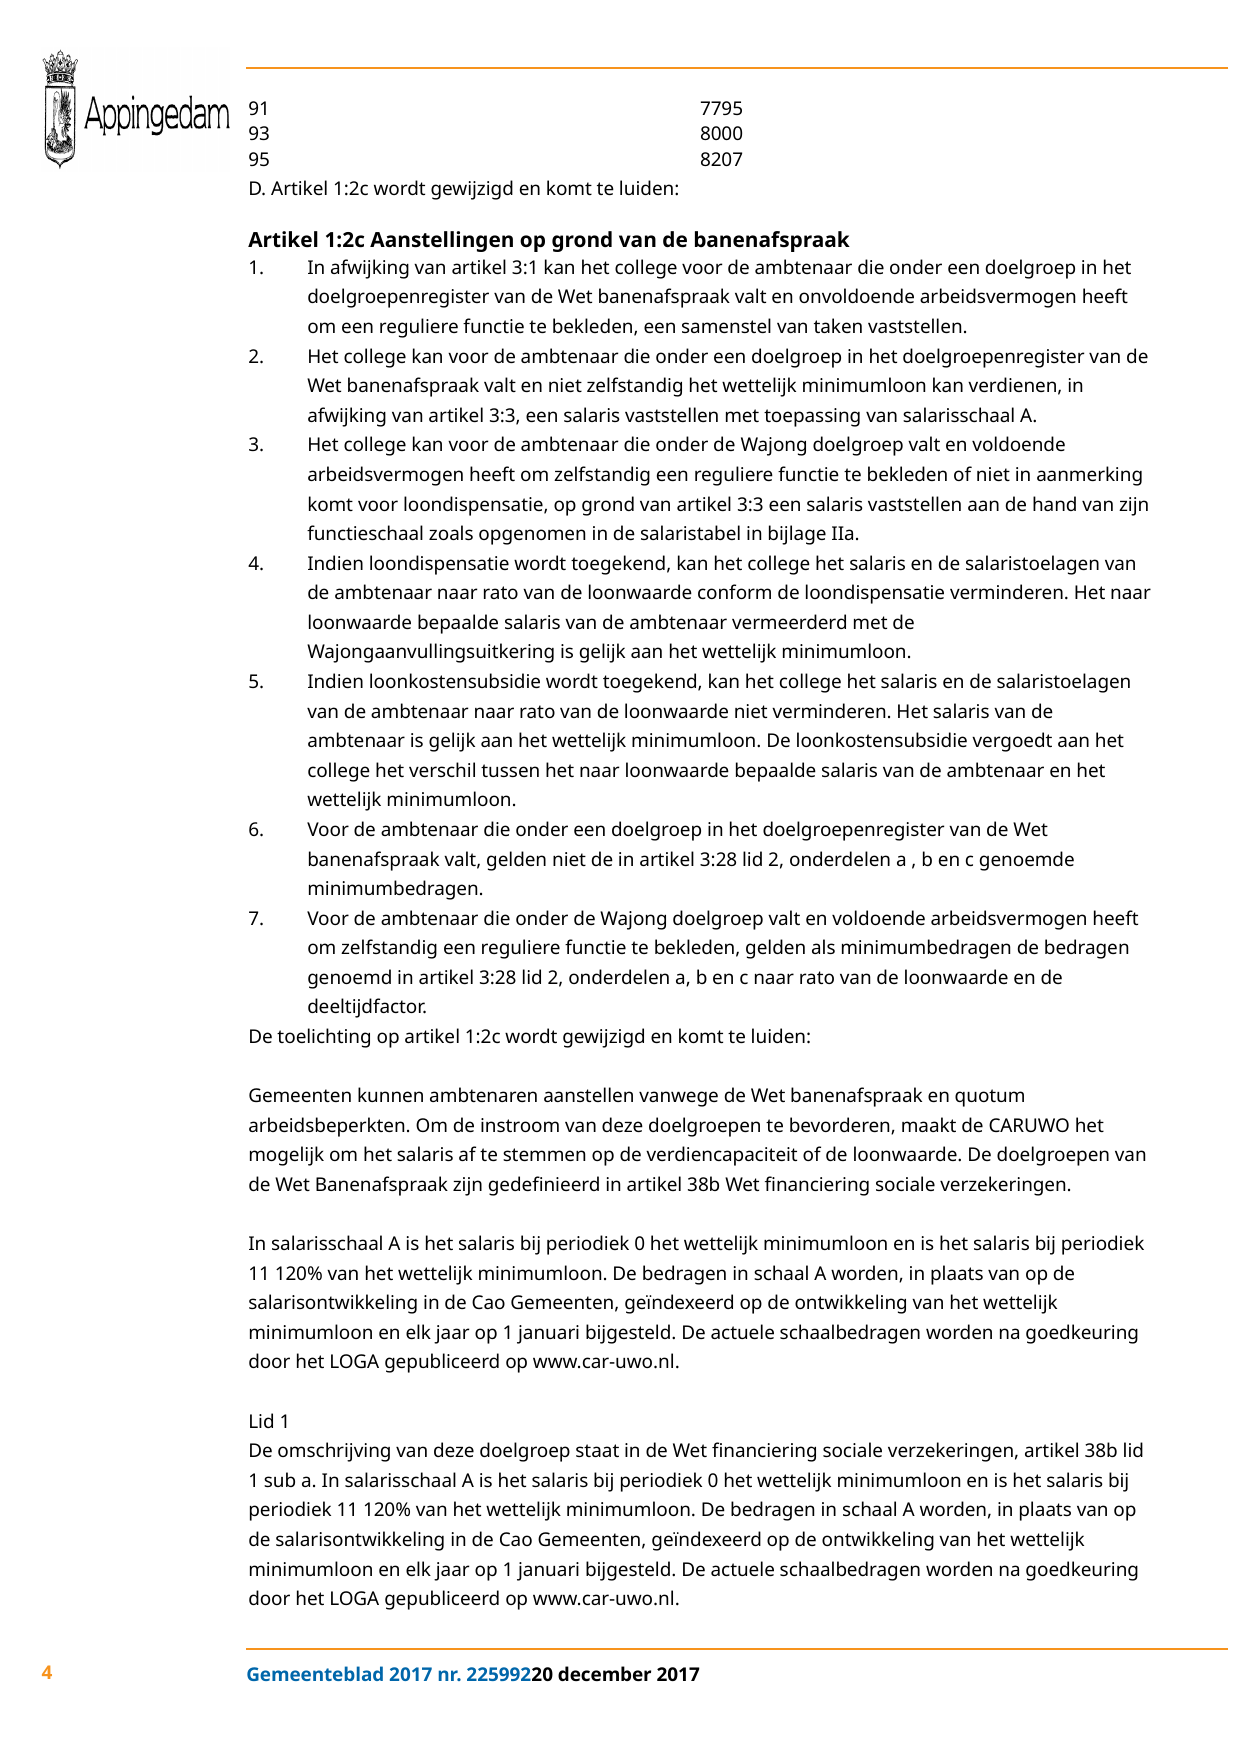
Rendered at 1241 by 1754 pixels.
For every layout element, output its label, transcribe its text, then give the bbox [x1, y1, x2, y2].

list Het college kan voor de ambtenaar die onder de Wajong doelgroep valt en voldoende arbeidsvermogen heeft om zelfstandig een reguliere functie te bekleden of niet in aanmerking komt voor loondispensatie, op grond van artikel 3:3 een salaris vaststellen aan de hand van zijn functieschaal zoals opgenomen in de salaristabel in bijlage IIa. [248, 432, 1152, 546]
table_cell 91 [248, 95, 700, 121]
list Indien loondispensatie wordt toegekend, kan het college het salaris en de salaristoelagen van de ambtenaar naar rato van de loonwaarde conform de loondispensatie verminderen. Het naar loonwaarde bepaalde salaris van de ambtenaar vermeerderd met de Wajongaanvullingsuitkering is gelijk aan het wettelijk minimumloon. [248, 550, 1152, 664]
table_cell 8000 [700, 121, 1152, 146]
text In salarisschaal A is het salaris bij periodiek 0 het wettelijk minimumloon en is het salaris bij periodiek 11 120% van het wettelijk minimumloon. De bedragen in schaal A worden, in plaats van op de salarisontwikkeling in de Cao Gemeenten, geïndexeerd op de ontwikkeling van het wettelijk minimumloon en elk jaar op 1 januari bijgesteld. De actuele schaalbedragen worden na goedkeuring door het LOGA gepubliceerd op www.car-uwo.nl. [248, 1230, 1152, 1374]
list Voor de ambtenaar die onder de Wajong doelgroep valt en voldoende arbeidsvermogen heeft om zelfstandig een reguliere functie te bekleden, gelden als minimumbedragen de bedragen genoemd in artikel 3:28 lid 2, onderdelen a, b en c naar rato van de loonwaarde en de deeltijdfactor. [248, 905, 1152, 1019]
list Voor de ambtenaar die onder een doelgroep in het doelgroepenregister van de Wet banenafspraak valt, gelden niet de in artikel 3:28 lid 2, onderdelen a , b en c genoemde minimumbedragen. [248, 816, 1152, 901]
text D. Artikel 1:2c wordt gewijzigd en komt te luiden: [248, 175, 1152, 201]
table_cell 95 [248, 146, 700, 172]
text Lid 1 [248, 1408, 1152, 1433]
list Het college kan voor de ambtenaar die onder een doelgroep in het doelgroepenregister van de Wet banenafspraak valt en niet zelfstandig het wettelijk minimumloon kan verdienen, in afwijking van artikel 3:3, een salaris vaststellen met toepassing van salarisschaal A. [248, 343, 1152, 428]
text De omschrijving van deze doelgroep staat in de Wet financiering sociale verzekeringen, artikel 38b lid 1 sub a. In salarisschaal A is het salaris bij periodiek 0 het wettelijk minimumloon en is het salaris bij periodiek 11 120% van het wettelijk minimumloon. De bedragen in schaal A worden, in plaats van op de salarisontwikkeling in de Cao Gemeenten, geïndexeerd op de ontwikkeling van het wettelijk minimumloon en elk jaar op 1 januari bijgesteld. De actuele schaalbedragen worden na goedkeuring door het LOGA gepubliceerd op www.car-uwo.nl. [248, 1437, 1152, 1611]
list In afwijking van artikel 3:1 kan het college voor de ambtenaar die onder een doelgroep in het doelgroepenregister van de Wet banenafspraak valt en onvoldoende arbeidsvermogen heeft om een reguliere functie te bekleden, een samenstel van taken vaststellen. [248, 254, 1152, 339]
text Gemeenten kunnen ambtenaren aanstellen vanwege de Wet banenafspraak en quotum arbeidsbeperkten. Om de instroom van deze doelgroepen te bevorderen, maakt de CARUWO het mogelijk om het salaris af te stemmen op de verdiencapaciteit of de loonwaarde. De doelgroepen van de Wet Banenafspraak zijn gedefinieerd in artikel 38b Wet financiering sociale verzekeringen. [248, 1082, 1152, 1197]
text Artikel 1:2c Aanstellingen op grond van de banenafspraak [248, 226, 1152, 254]
list Indien loonkostensubsidie wordt toegekend, kan het college het salaris en de salaristoelagen van de ambtenaar naar rato van de loonwaarde niet verminderen. Het salaris van de ambtenaar is gelijk aan het wettelijk minimumloon. De loonkostensubsidie vergoedt aan het college het verschil tussen het naar loonwaarde bepaalde salaris van de ambtenaar en het wettelijk minimumloon. [248, 668, 1152, 812]
table_cell 7795 [700, 95, 1152, 121]
table_cell 8207 [700, 146, 1152, 172]
picture [41, 47, 231, 172]
text De toelichting op artikel 1:2c wordt gewijzigd en komt te luiden: [248, 1023, 1152, 1049]
table_cell 93 [248, 121, 700, 146]
